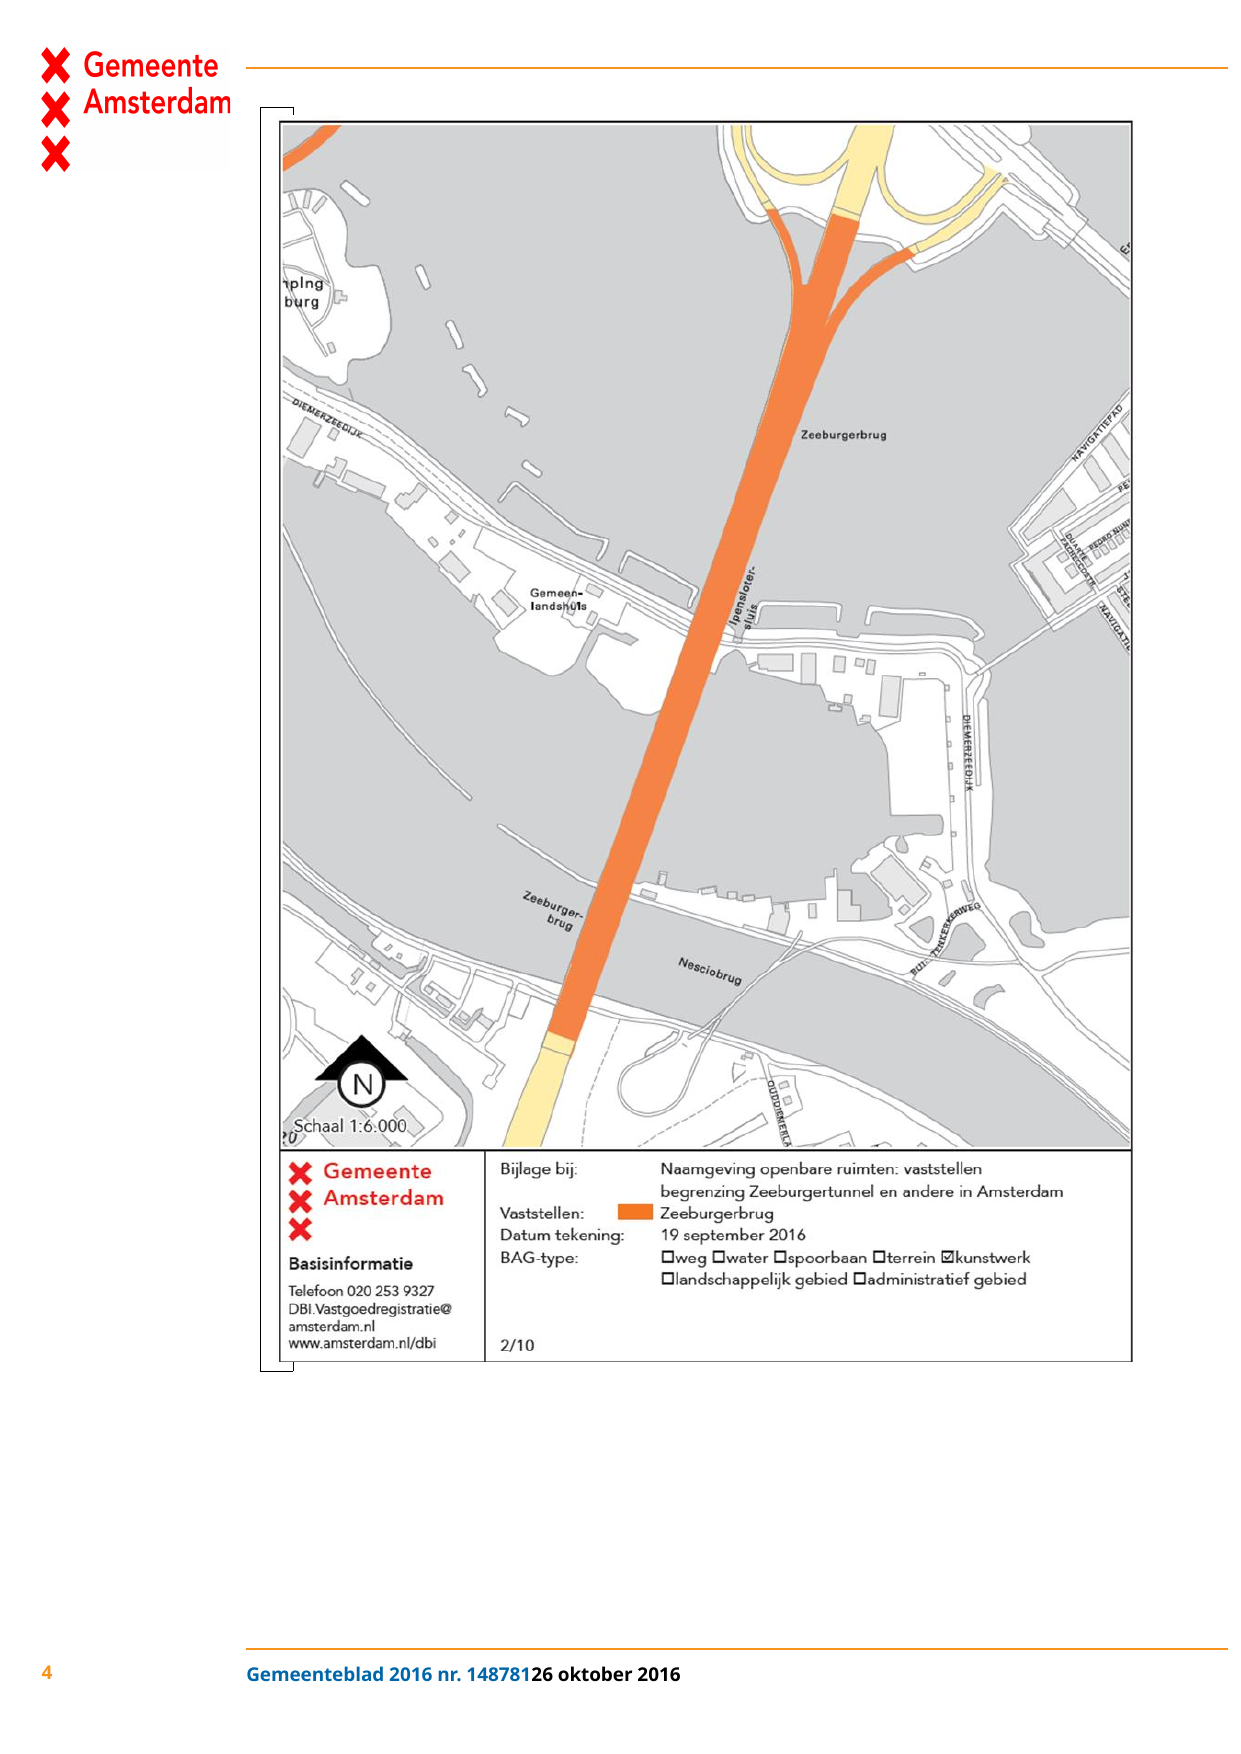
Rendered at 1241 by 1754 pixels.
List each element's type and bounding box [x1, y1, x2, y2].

picture [268, 115, 1155, 1362]
picture [41, 47, 231, 172]
